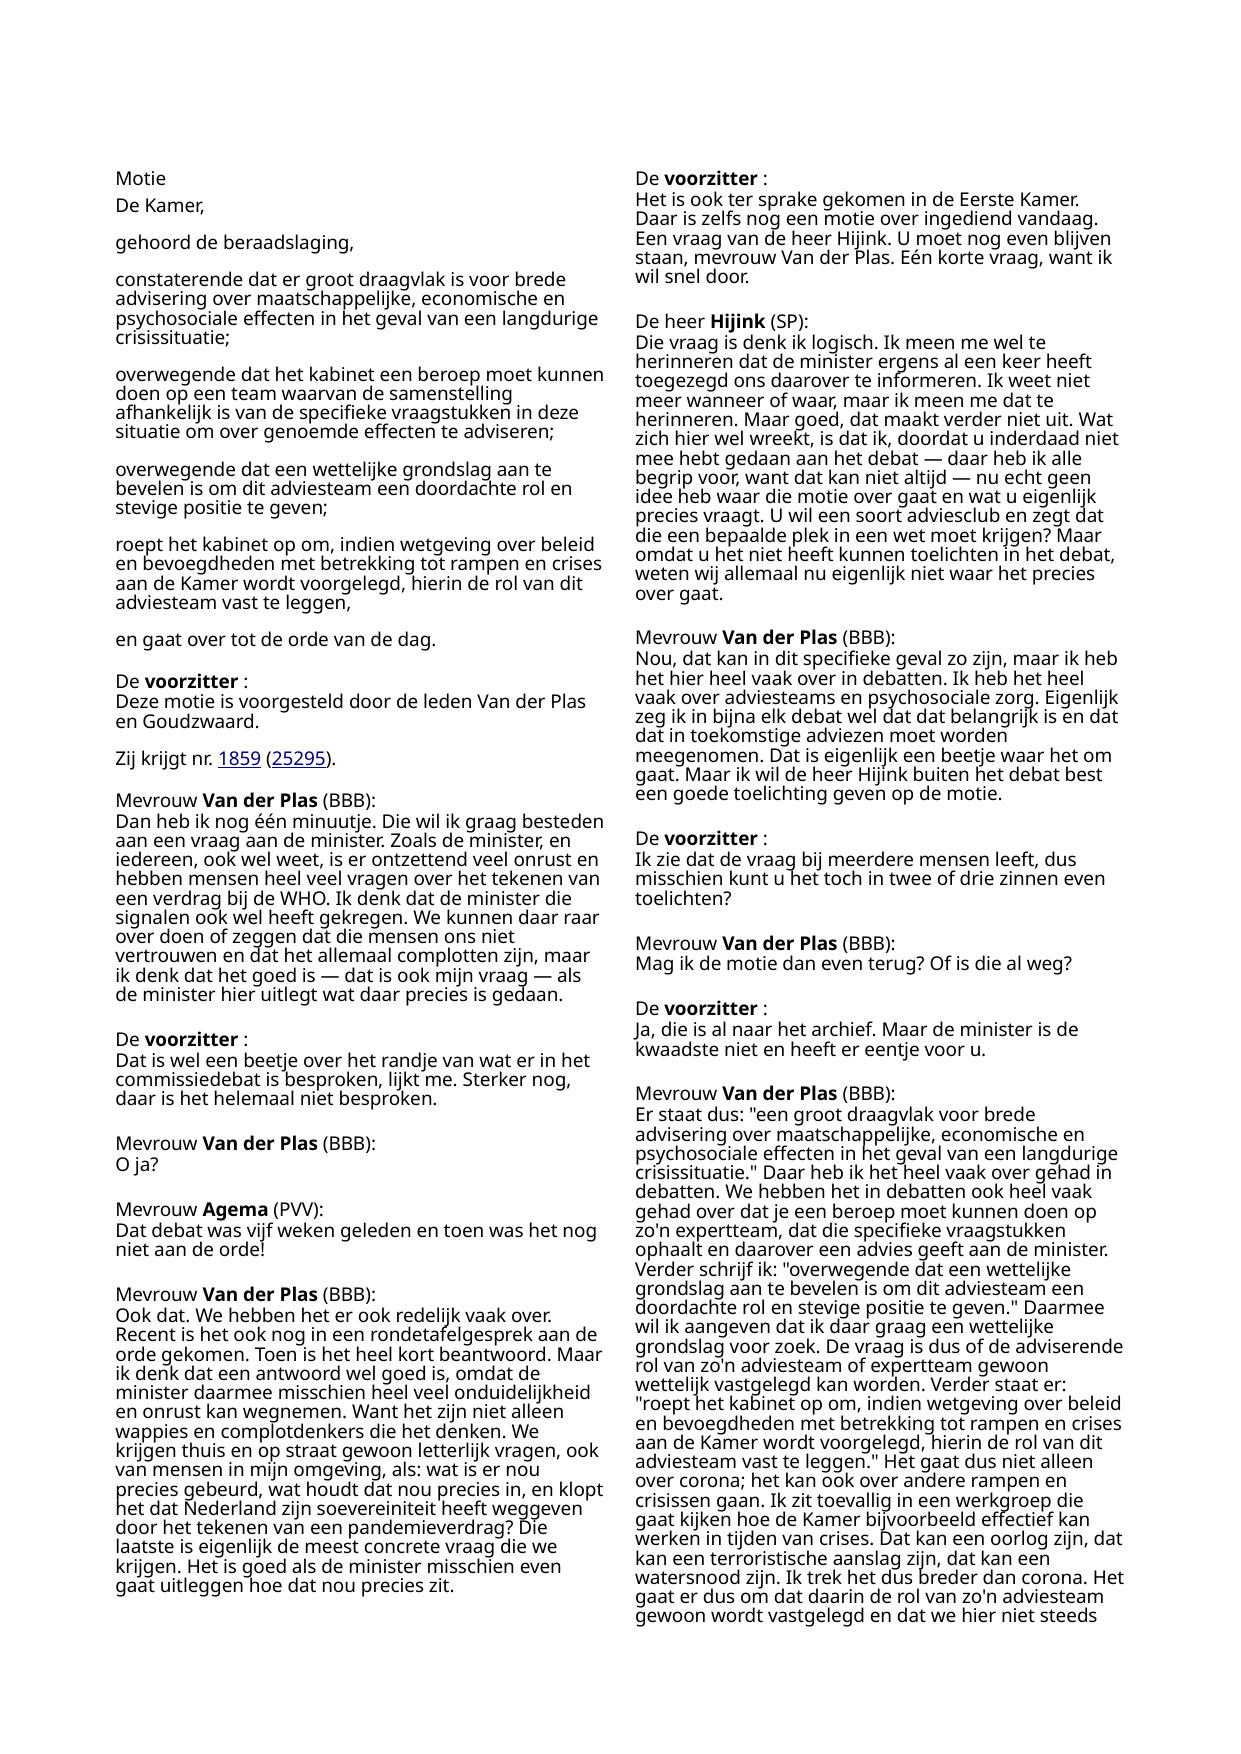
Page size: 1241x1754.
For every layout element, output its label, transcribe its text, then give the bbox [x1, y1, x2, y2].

text De voorzitter : [635, 996, 1125, 1021]
text Mevrouw Agema (PVV): [115, 1196, 605, 1222]
text en gaat over tot de orde van de dag. [115, 631, 605, 650]
text O ja? [115, 1156, 605, 1176]
text overwegende dat een wettelijke grondslag aan te bevelen is om dit adviesteam een doordachte rol en stevige positie te geven; [115, 461, 605, 518]
text gehoord de beraadslaging, [115, 234, 605, 253]
text Ook dat. We hebben het er ook redelijk vaak over. Recent is het ook nog in een rondetafelgesprek aan de orde gekomen. Toen is het heel kort beantwoord. Maar ik denk dat een antwoord wel goed is, omdat de minister daarmee misschien heel veel onduidelijkheid en onrust kan wegnemen. Want het zijn niet alleen wappies en complotdenkers die het denken. We krijgen thuis en op straat gewoon letterlijk vragen, ook van mensen in mijn omgeving, als: wat is er nou precies gebeurd, wat houdt dat nou precies in, en klopt het dat Nederland zijn soevereiniteit heeft weggeven door het tekenen van een pandemieverdrag? Die laatste is eigenlijk de meest concrete vraag die we krijgen. Het is goed als de minister misschien even gaat uitleggen hoe dat nou precies zit. [115, 1307, 605, 1596]
text De Kamer, [115, 197, 605, 216]
text constaterende dat er groot draagvlak is voor brede advisering over maatschappelijke, economische en psychosociale effecten in het geval van een langdurige crisissituatie; [115, 271, 605, 348]
text Motie [115, 165, 605, 191]
text Mevrouw Van der Plas (BBB): [635, 1081, 1125, 1106]
text Dat debat was vijf weken geleden en toen was het nog niet aan de orde! [115, 1222, 605, 1261]
text De voorzitter : [635, 165, 1125, 191]
text Dat is wel een beetje over het randje van wat er in het commissiedebat is besproken, lijkt me. Sterker nog, daar is het helemaal niet besproken. [115, 1052, 605, 1110]
text Mevrouw Van der Plas (BBB): [635, 624, 1125, 650]
text Mevrouw Van der Plas (BBB): [115, 1131, 605, 1156]
text Dan heb ik nog één minuutje. Die wil ik graag besteden aan een vraag aan de minister. Zoals de minister, en iedereen, ook wel weet, is er ontzettend veel onrust en hebben mensen heel veel vragen over het tekenen van een verdrag bij de WHO. Ik denk dat de minister die signalen ook wel heeft gekregen. We kunnen daar raar over doen of zeggen dat die mensen ons niet vertrouwen en dat het allemaal complotten zijn, maar ik denk dat het goed is — dat is ook mijn vraag — als de minister hier uitlegt wat daar precies is gedaan. [115, 813, 605, 1005]
text Mevrouw Van der Plas (BBB): [115, 787, 605, 813]
text roept het kabinet op om, indien wetgeving over beleid en bevoegdheden met betrekking tot rampen en crises aan de Kamer wordt voorgelegd, hierin de rol van dit adviesteam vast te leggen, [115, 536, 605, 613]
text Ik zie dat de vraag bij meerdere mensen leeft, dus misschien kunt u het toch in twee of drie zinnen even toelichten? [635, 851, 1125, 909]
text De voorzitter : [115, 668, 605, 693]
text Zij krijgt nr. 1859 (25295). [115, 750, 605, 769]
text Mevrouw Van der Plas (BBB): [635, 930, 1125, 955]
text Mevrouw Van der Plas (BBB): [115, 1281, 605, 1307]
text Het is ook ter sprake gekomen in de Eerste Kamer. Daar is zelfs nog een motie over ingediend vandaag. Een vraag van de heer Hijink. U moet nog even blijven staan, mevrouw Van der Plas. Eén korte vraag, want ik wil snel door. [635, 191, 1125, 287]
text De heer Hijink (SP): [635, 308, 1125, 334]
text Deze motie is voorgesteld door de leden Van der Plas en Goudzwaard. [115, 693, 605, 732]
text Er staat dus: "een groot draagvlak voor brede advisering over maatschappelijke, economische en psychosociale effecten in het geval van een langdurige crisissituatie." Daar heb ik het heel vaak over gehad in debatten. We hebben het in debatten ook heel vaak gehad over dat je een beroep moet kunnen doen op zo'n expertteam, dat die specifieke vraagstukken ophaalt en daarover een advies geeft aan de minister. Verder schrijf ik: "overwegende dat een wettelijke grondslag aan te bevelen is om dit adviesteam een doordachte rol en stevige positie te geven." Daarmee wil ik aangeven dat ik daar graag een wettelijke grondslag voor zoek. De vraag is dus of de adviserende rol van zo'n adviesteam of expertteam gewoon wettelijk vastgelegd kan worden. Verder staat er: "roept het kabinet op om, indien wetgeving over beleid en bevoegdheden met betrekking tot rampen en crises aan de Kamer wordt voorgelegd, hierin de rol van dit adviesteam vast te leggen." Het gaat dus niet alleen over corona; het kan ook over andere rampen en crisissen gaan. Ik zit toevallig in een werkgroep die gaat kijken hoe de Kamer bijvoorbeeld effectief kan werken in tijden van crises. Dat kan een oorlog zijn, dat kan een terroristische aanslag zijn, dat kan een watersnood zijn. Ik trek het dus breder dan corona. Het gaat er dus om dat daarin de rol van zo'n adviesteam gewoon wordt vastgelegd en dat we hier niet steeds [635, 1106, 1125, 1627]
text De voorzitter : [115, 1026, 605, 1052]
text De voorzitter : [635, 825, 1125, 851]
text overwegende dat het kabinet een beroep moet kunnen doen op een team waarvan de samenstelling afhankelijk is van de specifieke vraagstukken in deze situatie om over genoemde effecten te adviseren; [115, 366, 605, 443]
text Mag ik de motie dan even terug? Of is die al weg? [635, 955, 1125, 975]
text Nou, dat kan in dit specifieke geval zo zijn, maar ik heb het hier heel vaak over in debatten. Ik heb het heel vaak over adviesteams en psychosociale zorg. Eigenlijk zeg ik in bijna elk debat wel dat dat belangrijk is en dat dat in toekomstige adviezen moet worden meegenomen. Dat is eigenlijk een beetje waar het om gaat. Maar ik wil de heer Hijink buiten het debat best een goede toelichting geven op de motie. [635, 650, 1125, 804]
text Ja, die is al naar het archief. Maar de minister is de kwaadste niet en heeft er eentje voor u. [635, 1021, 1125, 1060]
text Die vraag is denk ik logisch. Ik meen me wel te herinneren dat de minister ergens al een keer heeft toegezegd ons daarover te informeren. Ik weet niet meer wanneer of waar, maar ik meen me dat te herinneren. Maar goed, dat maakt verder niet uit. Wat zich hier wel wreekt, is dat ik, doordat u inderdaad niet mee hebt gedaan aan het debat — daar heb ik alle begrip voor, want dat kan niet altijd — nu echt geen idee heb waar die motie over gaat en wat u eigenlijk precies vraagt. U wil een soort adviesclub en zegt dat die een bepaalde plek in een wet moet krijgen? Maar omdat u het niet heeft kunnen toelichten in het debat, weten wij allemaal nu eigenlijk niet waar het precies over gaat. [635, 334, 1125, 604]
